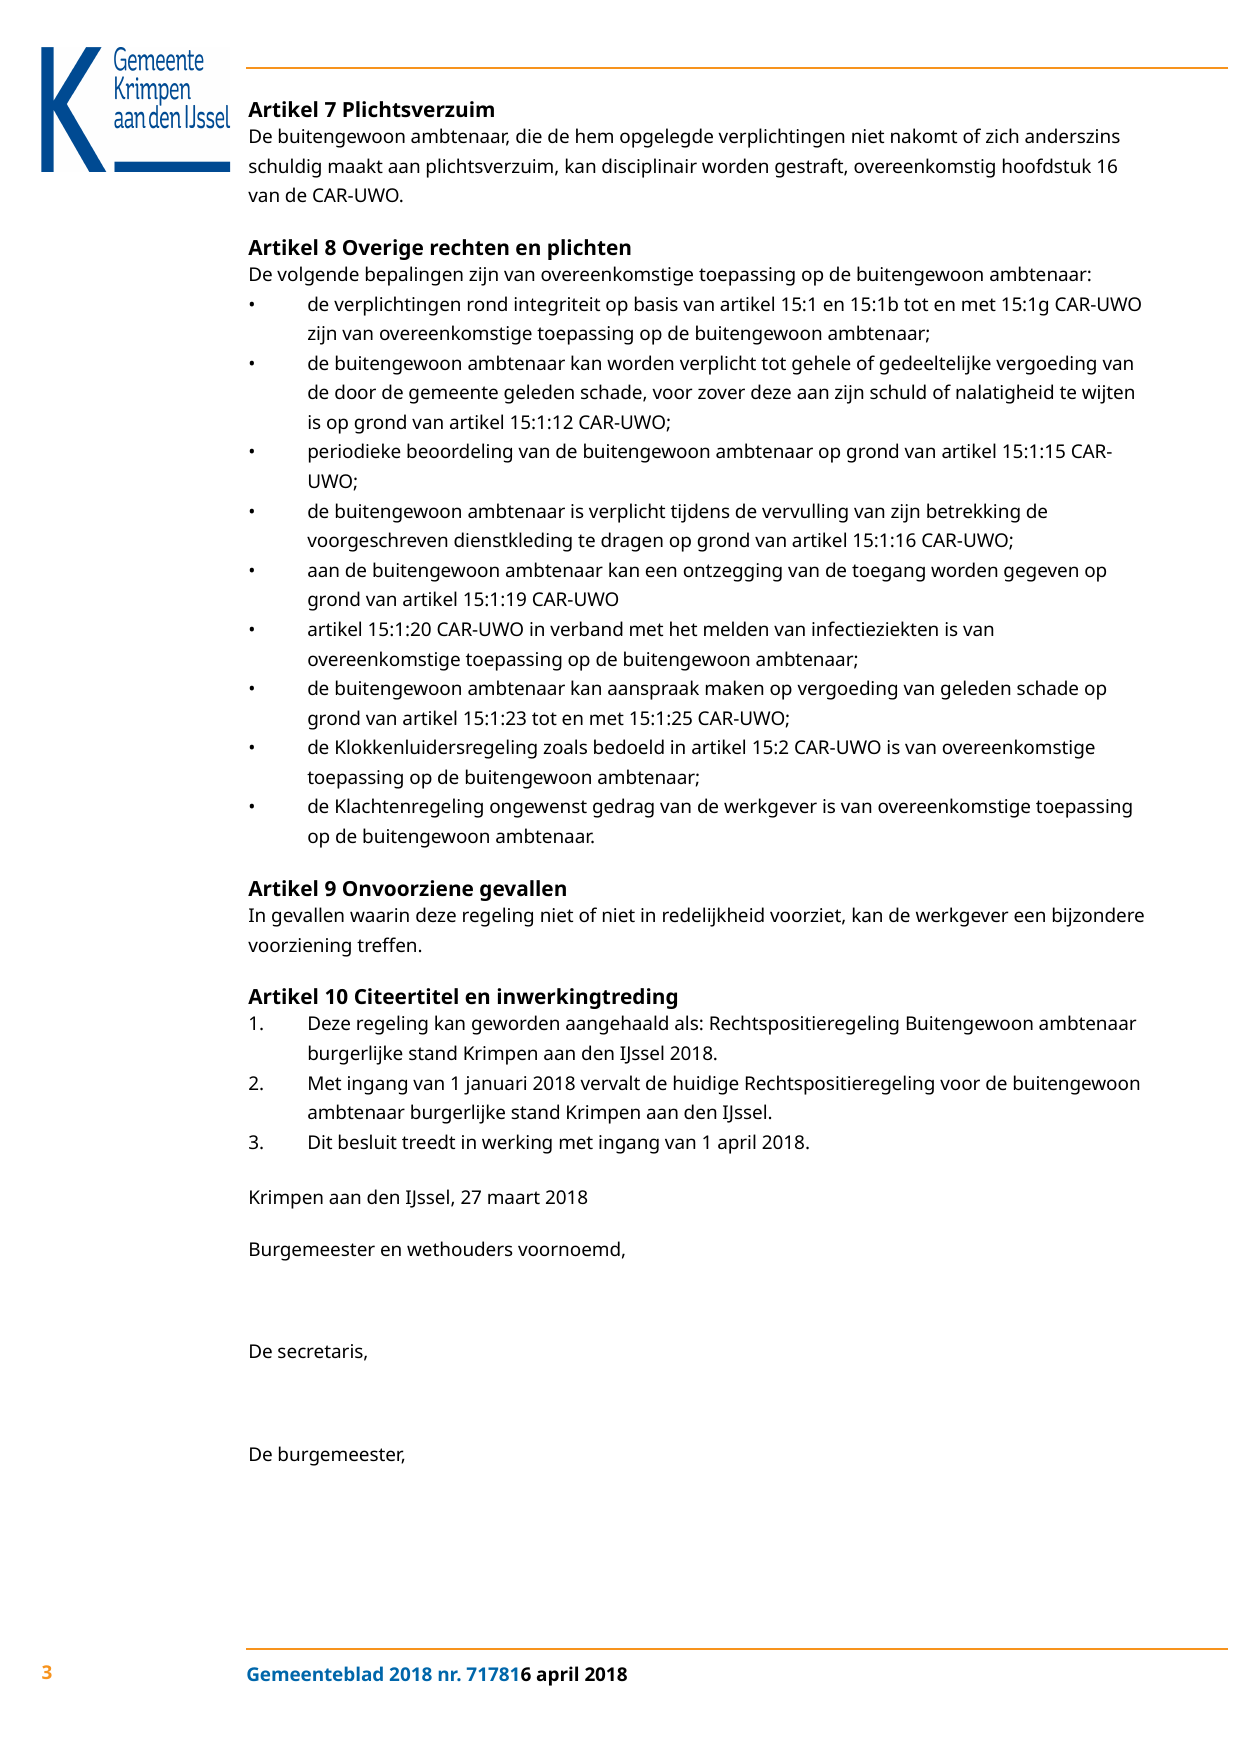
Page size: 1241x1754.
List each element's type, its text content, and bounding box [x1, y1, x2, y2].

text Artikel 8 Overige rechten en plichten [248, 233, 1152, 261]
text Artikel 7 Plichtsverzuim [248, 95, 1152, 123]
list periodieke beoordeling van de buitengewoon ambtenaar op grond van artikel 15:1:15 CAR-UWO; [248, 439, 1152, 494]
list artikel 15:1:20 CAR-UWO in verband met het melden van infectieziekten is van overeenkomstige toepassing op de buitengewoon ambtenaar; [248, 616, 1152, 672]
text Artikel 9 Onvoorziene gevallen [248, 874, 1152, 902]
list de verplichtingen rond integriteit op basis van artikel 15:1 en 15:1b tot en met 15:1g CAR-UWO zijn van overeenkomstige toepassing op de buitengewoon ambtenaar; [248, 291, 1152, 346]
text De secretaris, [248, 1339, 1152, 1364]
text Krimpen aan den IJssel, 27 maart 2018 [248, 1184, 1152, 1210]
list de buitengewoon ambtenaar is verplicht tijdens de vervulling van zijn betrekking de voorgeschreven dienstkleding te dragen op grond van artikel 15:1:16 CAR-UWO; [248, 498, 1152, 553]
text Burgemeester en wethouders voornoemd, [248, 1236, 1152, 1261]
list aan de buitengewoon ambtenaar kan een ontzegging van de toegang worden gegeven op grond van artikel 15:1:19 CAR-UWO [248, 557, 1152, 612]
list Dit besluit treedt in werking met ingang van 1 april 2018. [248, 1129, 1152, 1155]
list de buitengewoon ambtenaar kan aanspraak maken op vergoeding van geleden schade op grond van artikel 15:1:23 tot en met 15:1:25 CAR-UWO; [248, 675, 1152, 731]
list de buitengewoon ambtenaar kan worden verplicht tot gehele of gedeeltelijke vergoeding van de door de gemeente geleden schade, voor zover deze aan zijn schuld of nalatigheid te wijten is op grond van artikel 15:1:12 CAR-UWO; [248, 350, 1152, 435]
text Artikel 10 Citeertitel en inwerkingtreding [248, 982, 1152, 1011]
list de Klokkenluidersregeling zoals bedoeld in artikel 15:2 CAR-UWO is van overeenkomstige toepassing op de buitengewoon ambtenaar; [248, 734, 1152, 790]
picture [41, 47, 231, 172]
text De volgende bepalingen zijn van overeenkomstige toepassing op de buitengewoon ambtenaar: [248, 261, 1152, 287]
list Deze regeling kan geworden aangehaald als: Rechtspositieregeling Buitengewoon ambtenaar burgerlijke stand Krimpen aan den IJssel 2018. [248, 1011, 1152, 1066]
text In gevallen waarin deze regeling niet of niet in redelijkheid voorziet, kan de werkgever een bijzondere voorziening treffen. [248, 902, 1152, 957]
list de Klachtenregeling ongewenst gedrag van de werkgever is van overeenkomstige toepassing op de buitengewoon ambtenaar. [248, 794, 1152, 849]
text De buitengewoon ambtenaar, die de hem opgelegde verplichtingen niet nakomt of zich anderszins schuldig maakt aan plichtsverzuim, kan disciplinair worden gestraft, overeenkomstig hoofdstuk 16 van de CAR-UWO. [248, 123, 1152, 208]
list Met ingang van 1 januari 2018 vervalt de huidige Rechtspositieregeling voor de buitengewoon ambtenaar burgerlijke stand Krimpen aan den IJssel. [248, 1070, 1152, 1125]
text De burgemeester, [248, 1442, 1152, 1467]
